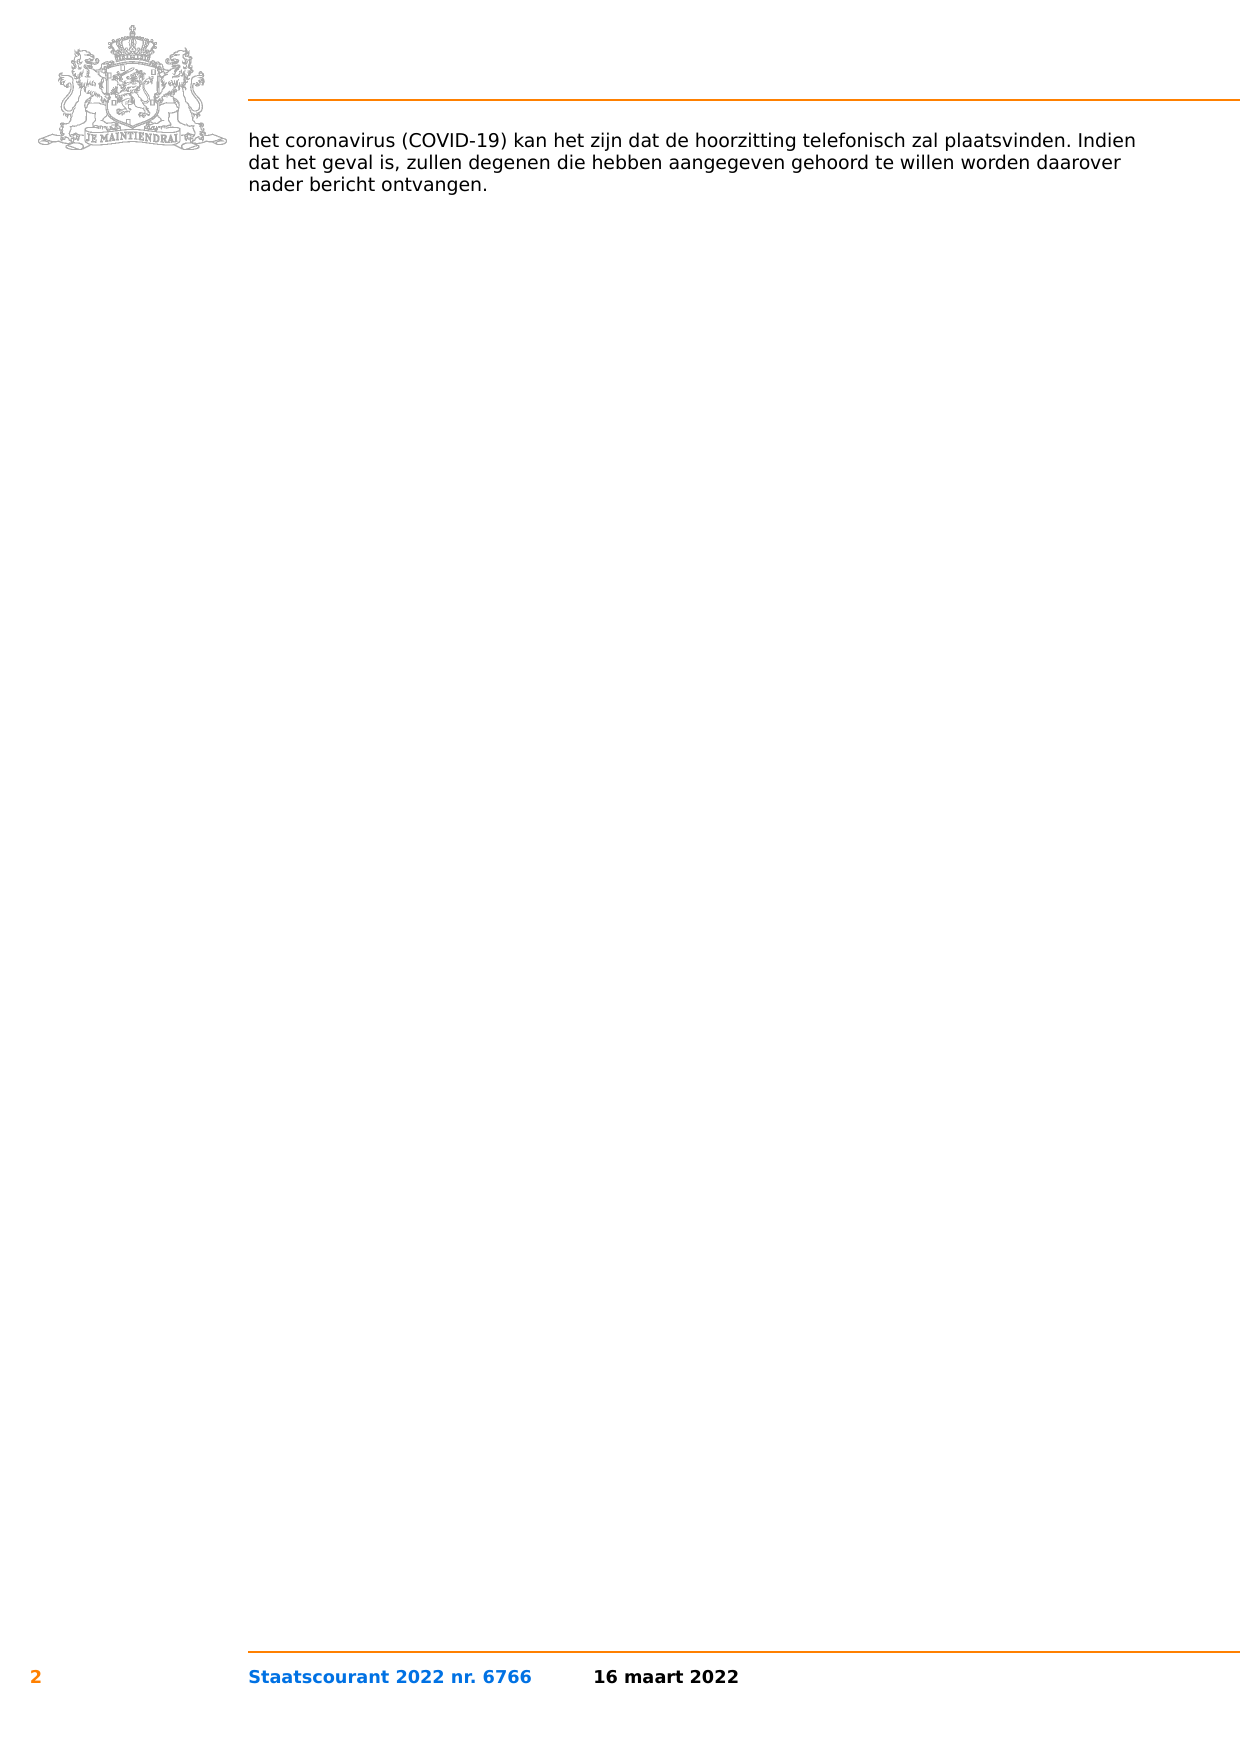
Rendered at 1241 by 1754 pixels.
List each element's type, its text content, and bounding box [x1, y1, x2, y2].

picture [38, 25, 227, 150]
text het coronavirus (COVID-19) kan het zijn dat de hoorzitting telefonisch zal plaatsvinden. Indien dat het geval is, zullen degenen die hebben aangegeven gehoord te willen worden daarover nader bericht ontvangen. [248, 130, 1163, 196]
